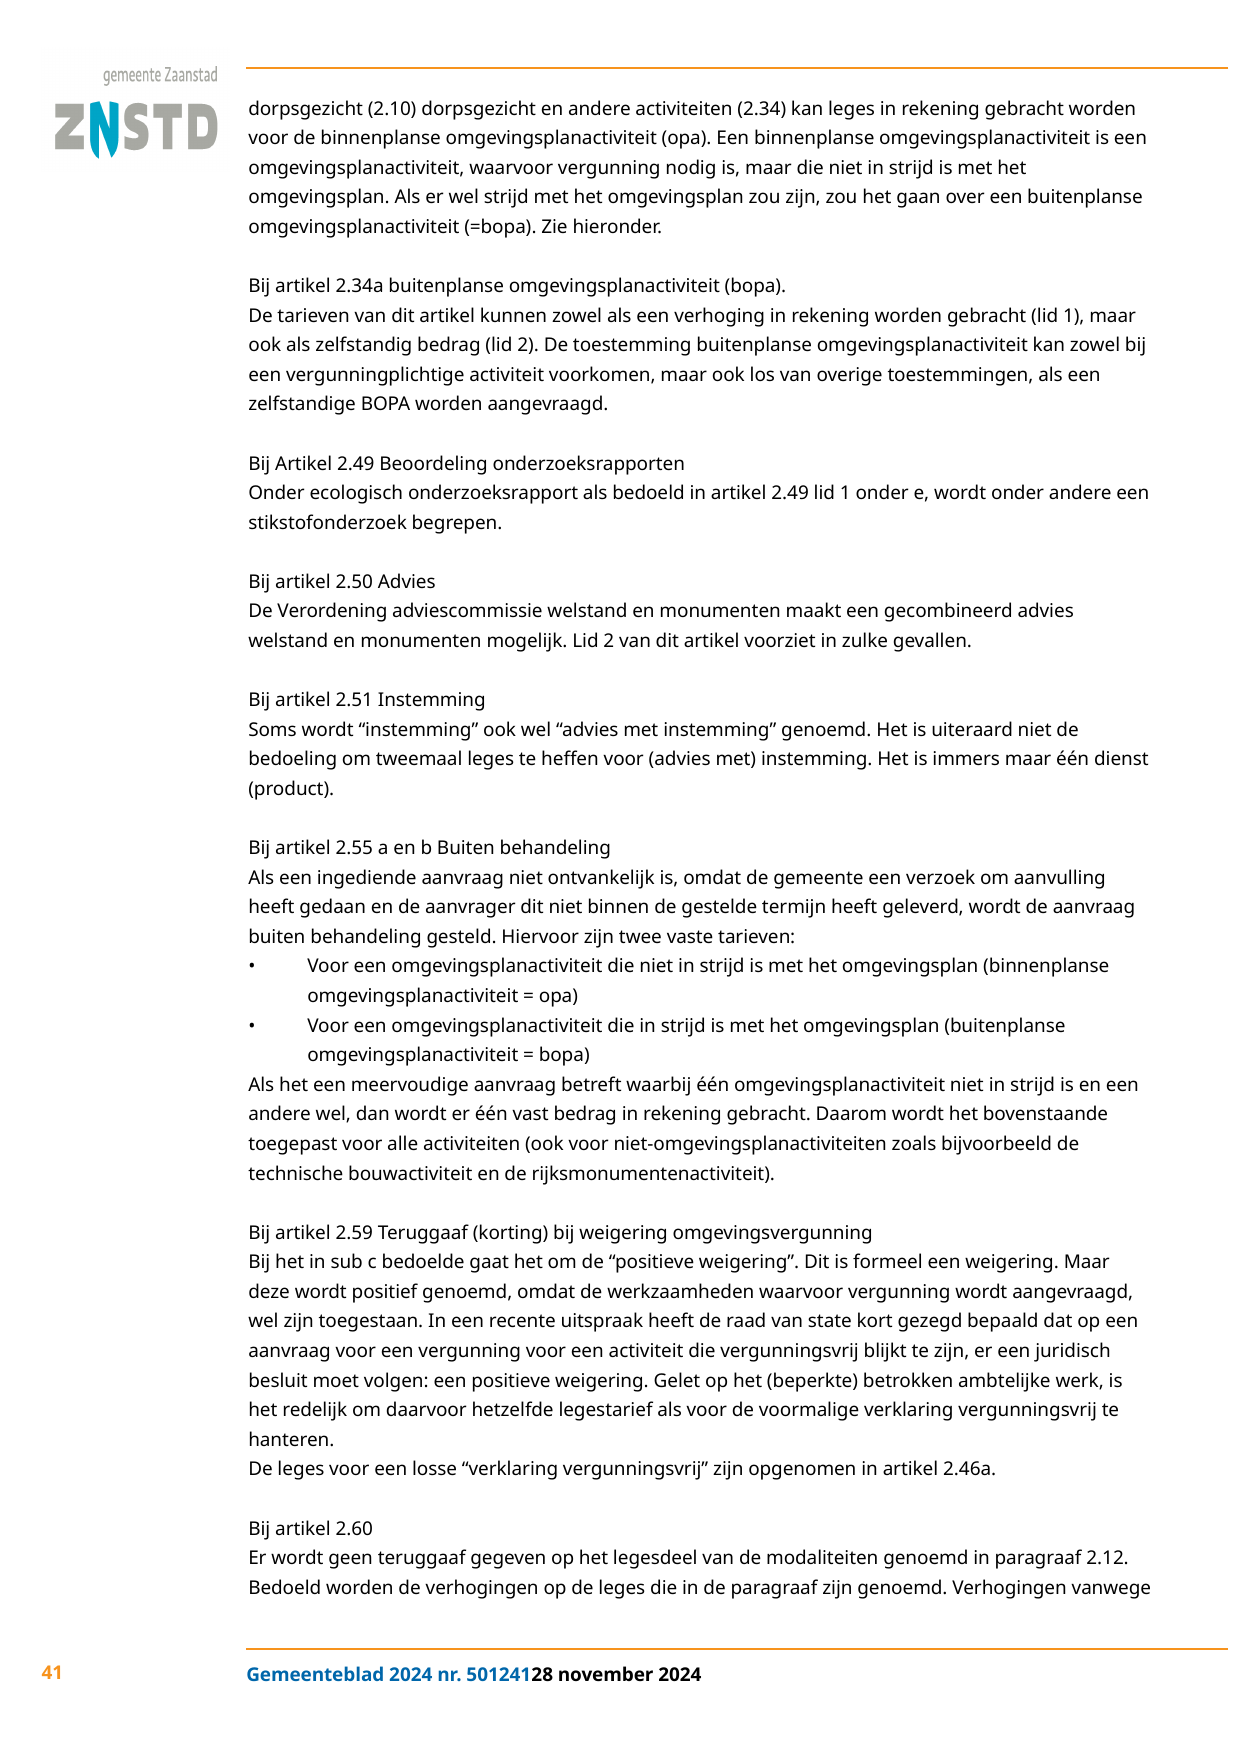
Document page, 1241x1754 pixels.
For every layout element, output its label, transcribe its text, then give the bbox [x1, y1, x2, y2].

picture [41, 47, 231, 172]
text Bij Artikel 2.49 Beoordeling onderzoeksrapporten [248, 450, 1152, 476]
text Als een ingediende aanvraag niet ontvankelijk is, omdat de gemeente een verzoek om aanvulling heeft gedaan en de aanvrager dit niet binnen de gestelde termijn heeft geleverd, wordt de aanvraag buiten behandeling gesteld. Hiervoor zijn twee vaste tarieven: [248, 864, 1152, 949]
text Bij artikel 2.55 a en b Buiten behandeling [248, 834, 1152, 860]
text Bij artikel 2.60 [248, 1515, 1152, 1541]
list Voor een omgevingsplanactiviteit die niet in strijd is met het omgevingsplan (binnenplanse omgevingsplanactiviteit = opa) [248, 953, 1152, 1008]
text Bij artikel 2.51 Instemming [248, 686, 1152, 712]
text Soms wordt “instemming” ook wel “advies met instemming” genoemd. Het is uiteraard niet de bedoeling om tweemaal leges te heffen voor (advies met) instemming. Het is immers maar één dienst (product). [248, 716, 1152, 801]
text De Verordening adviescommissie welstand en monumenten maakt een gecombineerd advies welstand en monumenten mogelijk. Lid 2 van dit artikel voorziet in zulke gevallen. [248, 598, 1152, 653]
text Bij het in sub c bedoelde gaat het om de “positieve weigering”. Dit is formeel een weigering. Maar deze wordt positief genoemd, omdat de werkzaamheden waarvoor vergunning wordt aangevraagd, wel zijn toegestaan. In een recente uitspraak heeft de raad van state kort gezegd bepaald dat op een aanvraag voor een vergunning voor een activiteit die vergunningsvrij blijkt te zijn, er een juridisch besluit moet volgen: een positieve weigering. Gelet op het (beperkte) betrokken ambtelijke werk, is het redelijk om daarvoor hetzelfde legestarief als voor de voormalige verklaring vergunningsvrij te hanteren. [248, 1248, 1152, 1452]
text Onder ecologisch onderzoeksrapport als bedoeld in artikel 2.49 lid 1 onder e, wordt onder andere een stikstofonderzoek begrepen. [248, 479, 1152, 535]
text Als het een meervoudige aanvraag betreft waarbij één omgevingsplanactiviteit niet in strijd is en een andere wel, dan wordt er één vast bedrag in rekening gebracht. Daarom wordt het bovenstaande toegepast voor alle activiteiten (ook voor niet-omgevingsplanactiviteiten zoals bijvoorbeeld de technische bouwactiviteit en de rijksmonumentenactiviteit). [248, 1071, 1152, 1186]
text Bij artikel 2.34a buitenplanse omgevingsplanactiviteit (bopa). [248, 272, 1152, 298]
text Er wordt geen teruggaaf gegeven op het legesdeel van de modaliteiten genoemd in paragraaf 2.12. Bedoeld worden de verhogingen op de leges die in de paragraaf zijn genoemd. Verhogingen vanwege [248, 1544, 1152, 1600]
text Bij artikel 2.59 Teruggaaf (korting) bij weigering omgevingsvergunning [248, 1219, 1152, 1245]
text De tarieven van dit artikel kunnen zowel als een verhoging in rekening worden gebracht (lid 1), maar ook als zelfstandig bedrag (lid 2). De toestemming buitenplanse omgevingsplanactiviteit kan zowel bij een vergunningplichtige activiteit voorkomen, maar ook los van overige toestemmingen, als een zelfstandige BOPA worden aangevraagd. [248, 302, 1152, 416]
text Bij artikel 2.50 Advies [248, 568, 1152, 594]
text dorpsgezicht (2.10) dorpsgezicht en andere activiteiten (2.34) kan leges in rekening gebracht worden voor de binnenplanse omgevingsplanactiviteit (opa). Een binnenplanse omgevingsplanactiviteit is een omgevingsplanactiviteit, waarvoor vergunning nodig is, maar die niet in strijd is met het omgevingsplan. Als er wel strijd met het omgevingsplan zou zijn, zou het gaan over een buitenplanse omgevingsplanactiviteit (=bopa). Zie hieronder. [248, 95, 1152, 239]
text De leges voor een losse “verklaring vergunningsvrij” zijn opgenomen in artikel 2.46a. [248, 1456, 1152, 1481]
list Voor een omgevingsplanactiviteit die in strijd is met het omgevingsplan (buitenplanse omgevingsplanactiviteit = bopa) [248, 1012, 1152, 1067]
